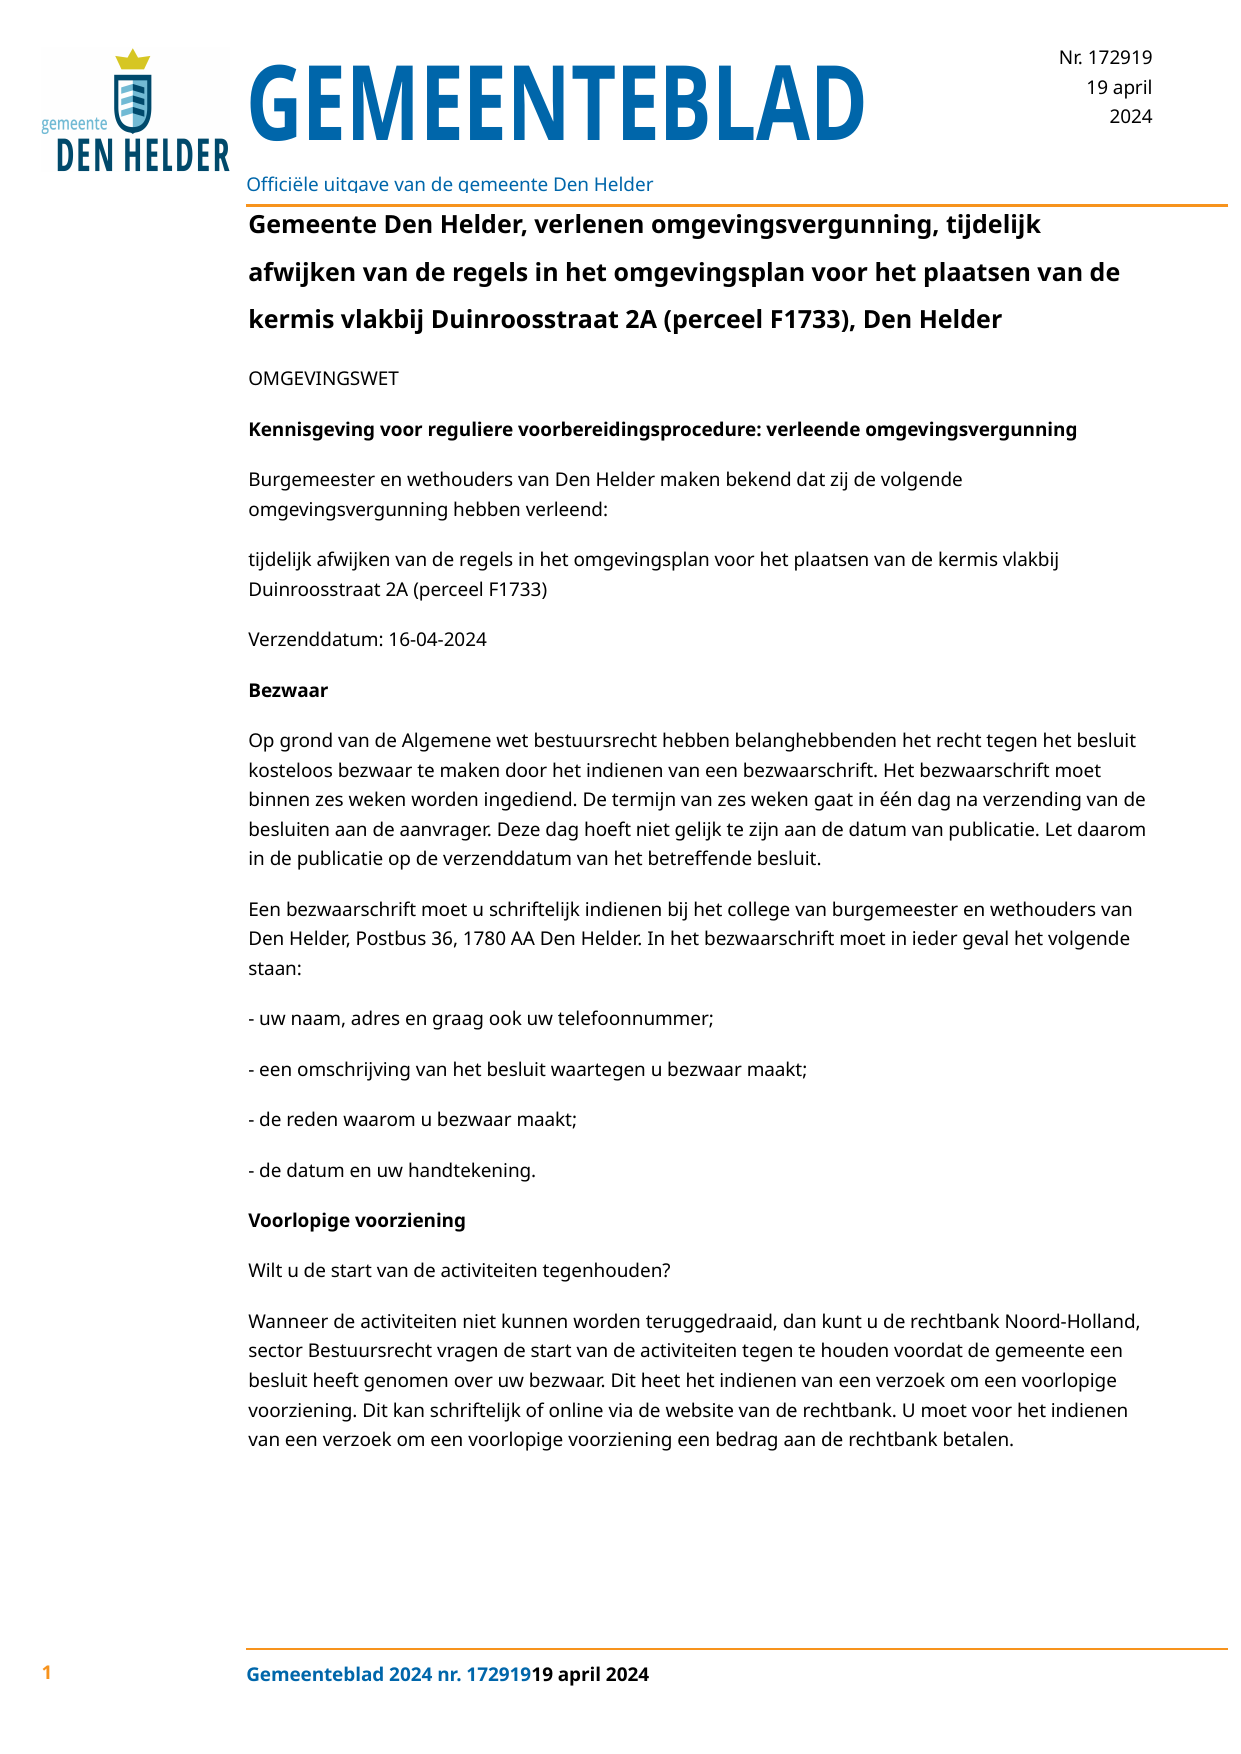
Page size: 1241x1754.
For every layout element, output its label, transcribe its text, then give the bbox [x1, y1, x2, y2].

text Bezwaar [248, 677, 1152, 702]
text Een bezwaarschrift moet u schriftelijk indienen bij het college van burgemeester en wethouders van Den Helder, Postbus 36, 1780 AA Den Helder. In het bezwaarschrift moet in ieder geval het volgende staan: [248, 896, 1152, 981]
picture [41, 47, 231, 172]
text Wanneer de activiteiten niet kunnen worden teruggedraaid, dan kunt u de rechtbank Noord-Holland, sector Bestuursrecht vragen de start van de activiteiten tegen te houden voordat de gemeente een besluit heeft genomen over uw bezwaar. Dit heet het indienen van een verzoek om een voorlopige voorziening. Dit kan schriftelijk of online via de website van de rechtbank. U moet voor het indienen van een verzoek om een voorlopige voorziening een bedrag aan de rechtbank betalen. [248, 1308, 1152, 1452]
text - de reden waarom u bezwaar maakt; [248, 1106, 1152, 1132]
picture [63, 144, 68, 165]
text Verzenddatum: 16-04-2024 [248, 626, 1152, 652]
picture [130, 157, 135, 172]
text Op grond van de Algemene wet bestuursrecht hebben belanghebbenden het recht tegen het besluit kosteloos bezwaar te maken door het indienen van een bezwaarschrift. Het bezwaarschrift moet binnen zes weken worden ingediend. De termijn van zes weken gaat in één dag na verzending van de besluiten aan de aanvrager. Deze dag hoeft niet gelijk te zijn aan de datum van publicatie. Let daarom in de publicatie op de verzenddatum van het betreffende besluit. [248, 727, 1152, 871]
text Voorlopige voorziening [248, 1207, 1152, 1233]
text OMGEVINGSWET [248, 366, 1152, 391]
text - de datum en uw handtekening. [248, 1157, 1152, 1182]
text - uw naam, adres en graag ook uw telefoonnummer; [248, 1006, 1152, 1031]
text Gemeente Den Helder, verlenen omgevingsvergunning, tijdelijk afwijken van de regels in het omgevingsplan voor het plaatsen van de kermis vlakbij Duinroosstraat 2A (perceel F1733), Den Helder [248, 207, 1152, 336]
text Burgemeester en wethouders van Den Helder maken bekend dat zij de volgende omgevingsvergunning hebben verleend: [248, 466, 1152, 522]
picture [182, 144, 187, 165]
text tijdelijk afwijken van de regels in het omgevingsplan voor het plaatsen van de kermis vlakbij Duinroosstraat 2A (perceel F1733) [248, 546, 1152, 602]
text - een omschrijving van het besluit waartegen u bezwaar maakt; [248, 1056, 1152, 1082]
text Kennisgeving voor reguliere voorbereidingsprocedure: verleende omgevingsvergunning [248, 416, 1152, 442]
picture [100, 154, 106, 172]
picture [220, 160, 224, 172]
text Wilt u de start van de activiteiten tegenhouden? [248, 1258, 1152, 1283]
